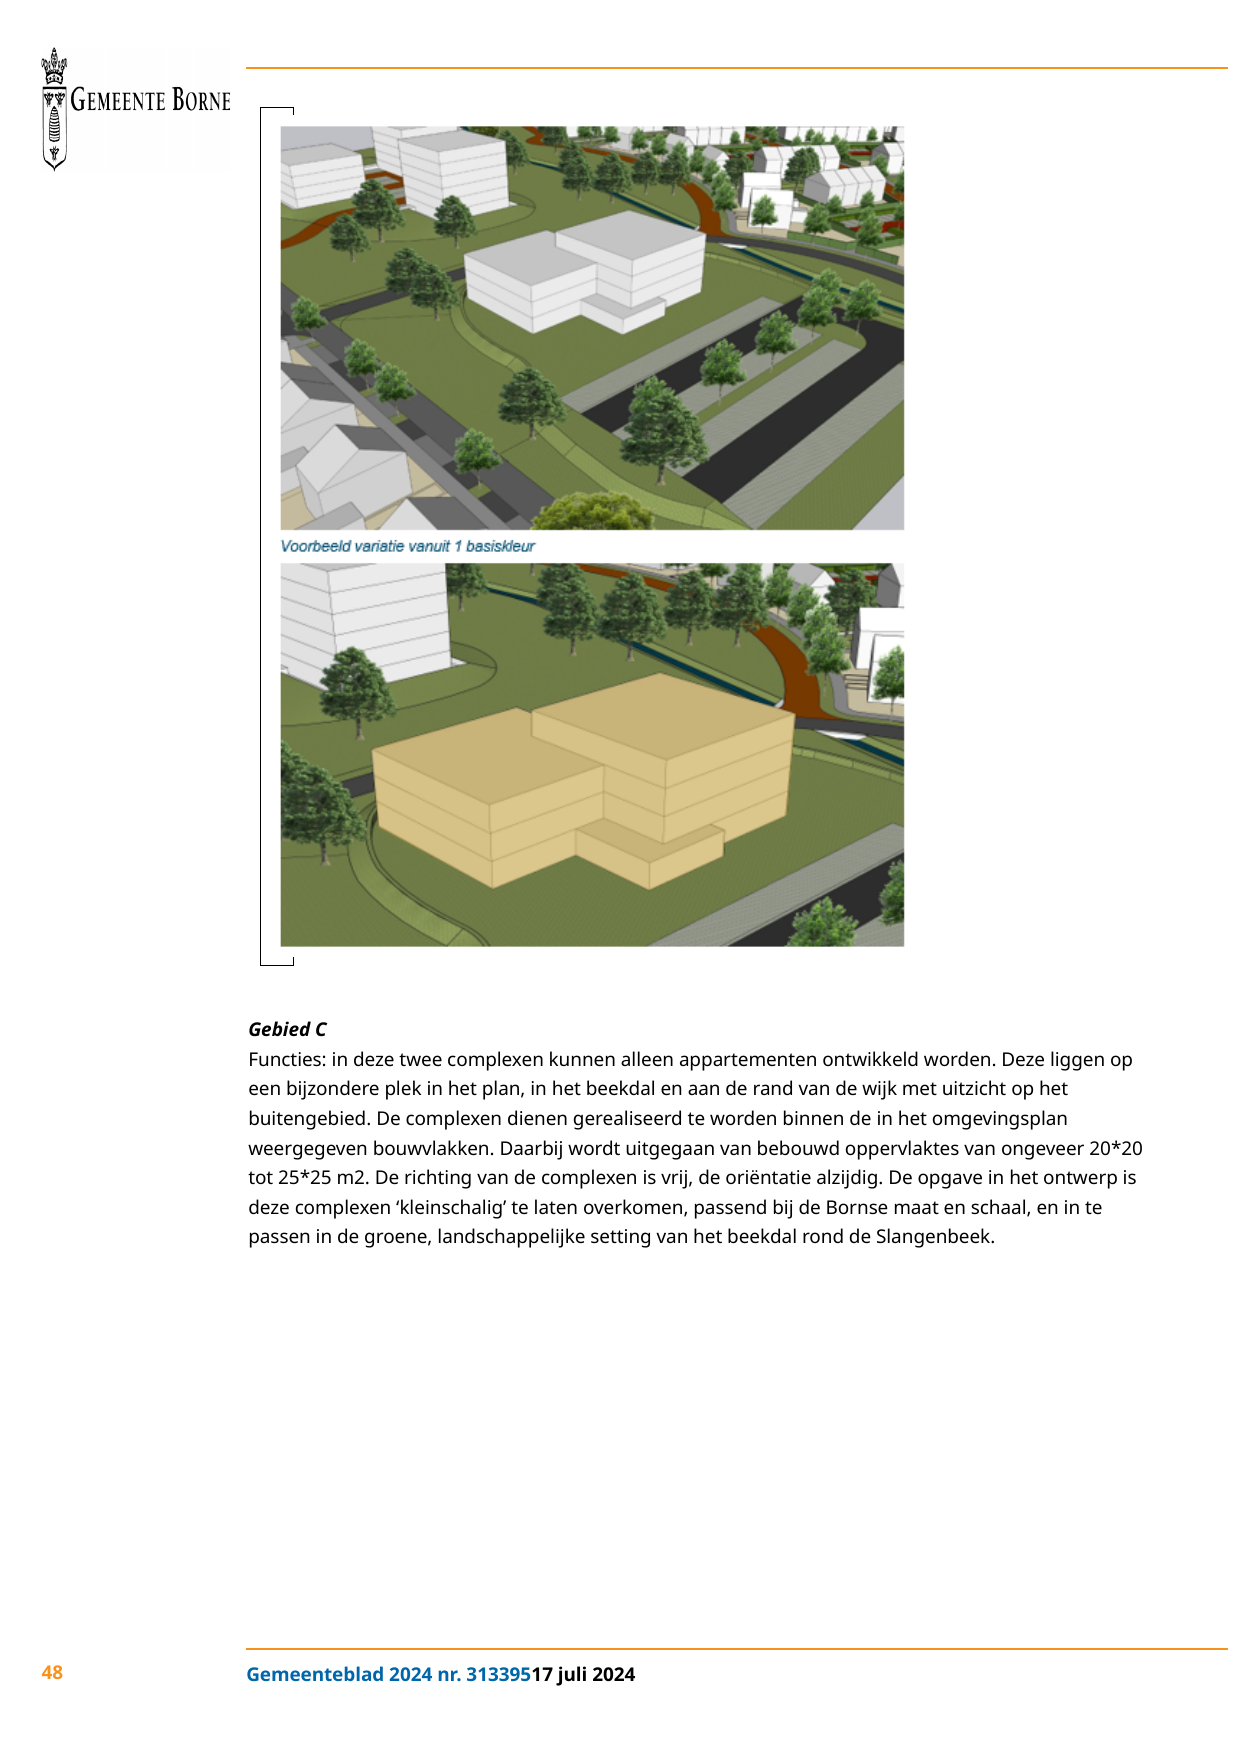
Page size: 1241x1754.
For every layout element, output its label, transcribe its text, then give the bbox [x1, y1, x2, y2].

text Functies: in deze twee complexen kunnen alleen appartementen ontwikkeld worden. Deze liggen op een bijzondere plek in het plan, in het beekdal en aan de rand van de wijk met uitzicht op het buitengebied. De complexen dienen gerealiseerd te worden binnen de in het omgevingsplan weergegeven bouwvlakken. Daarbij wordt uitgegaan van bebouwd oppervlaktes van ongeveer 20*20 tot 25*25 m2. De richting van de complexen is vrij, de oriëntatie alzijdig. De opgave in het ontwerp is deze complexen ‘kleinschalig’ te laten overkomen, passend bij de Bornse maat en schaal, en in te passen in de groene, landschappelijke setting van het beekdal rond de Slangenbeek. [248, 1046, 1152, 1249]
picture [41, 47, 231, 172]
picture [268, 115, 913, 957]
text Gebied C [248, 1016, 1152, 1042]
